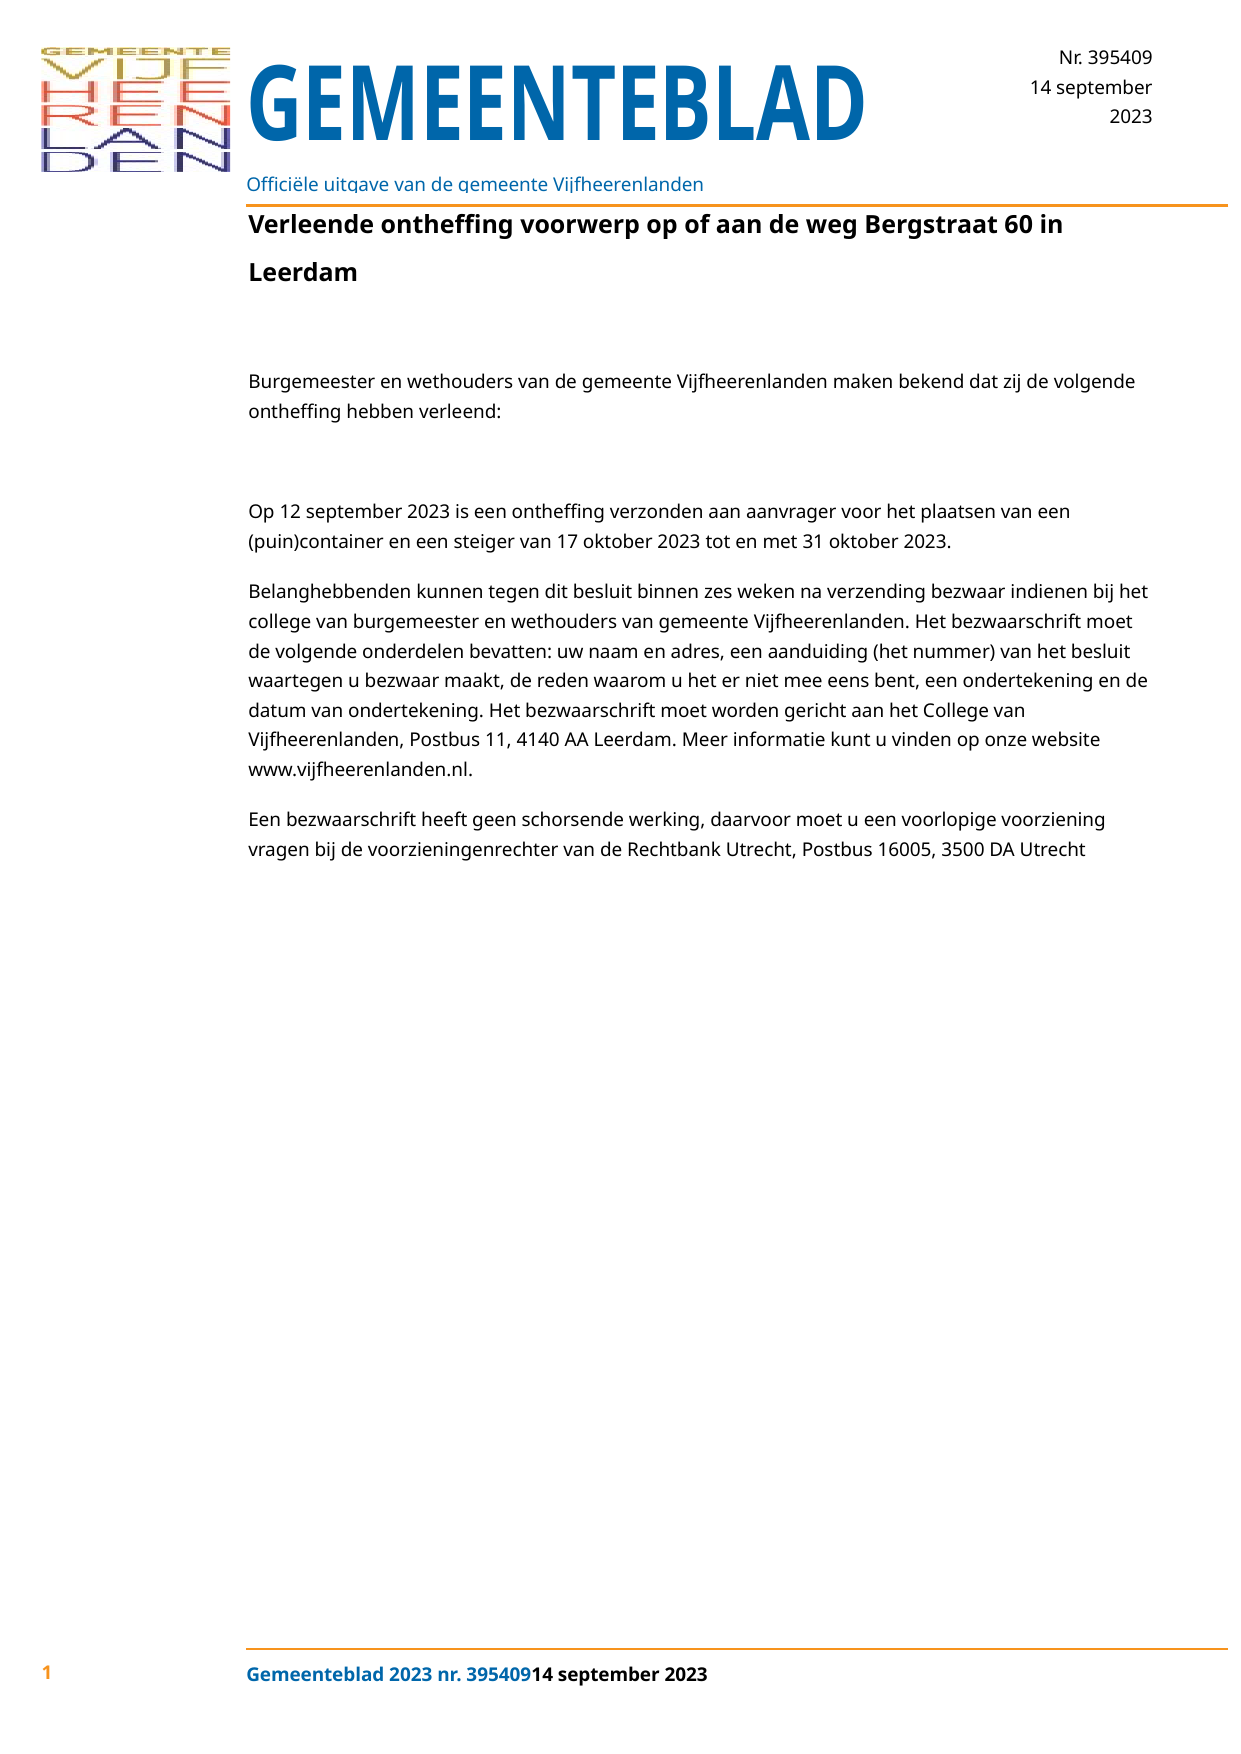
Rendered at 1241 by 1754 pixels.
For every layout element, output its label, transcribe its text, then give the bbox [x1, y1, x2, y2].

text Een bezwaarschrift heeft geen schorsende werking, daarvoor moet u een voorlopige voorziening vragen bij de voorzieningenrechter van de Rechtbank Utrecht, Postbus 16005, 3500 DA Utrecht [248, 807, 1152, 862]
picture [41, 47, 231, 172]
text Op 12 september 2023 is een ontheffing verzonden aan aanvrager voor het plaatsen van een (puin)container en een steiger van 17 oktober 2023 tot en met 31 oktober 2023. [248, 499, 1152, 554]
text Verleende ontheffing voorwerp op of aan de weg Bergstraat 60 in Leerdam [248, 207, 1152, 288]
text Belanghebbenden kunnen tegen dit besluit binnen zes weken na verzending bezwaar indienen bij het college van burgemeester en wethouders van gemeente Vijfheerenlanden. Het bezwaarschrift moet de volgende onderdelen bevatten: uw naam en adres, een aanduiding (het nummer) van het besluit waartegen u bezwaar maakt, de reden waarom u het er niet mee eens bent, een ondertekening en de datum van ondertekening. Het bezwaarschrift moet worden gericht aan het College van Vijfheerenlanden, Postbus 11, 4140 AA Leerdam. Meer informatie kunt u vinden op onze website www.vijfheerenlanden.nl. [248, 579, 1152, 782]
text Burgemeester en wethouders van de gemeente Vijfheerenlanden maken bekend dat zij de volgende ontheffing hebben verleend: [248, 368, 1152, 424]
